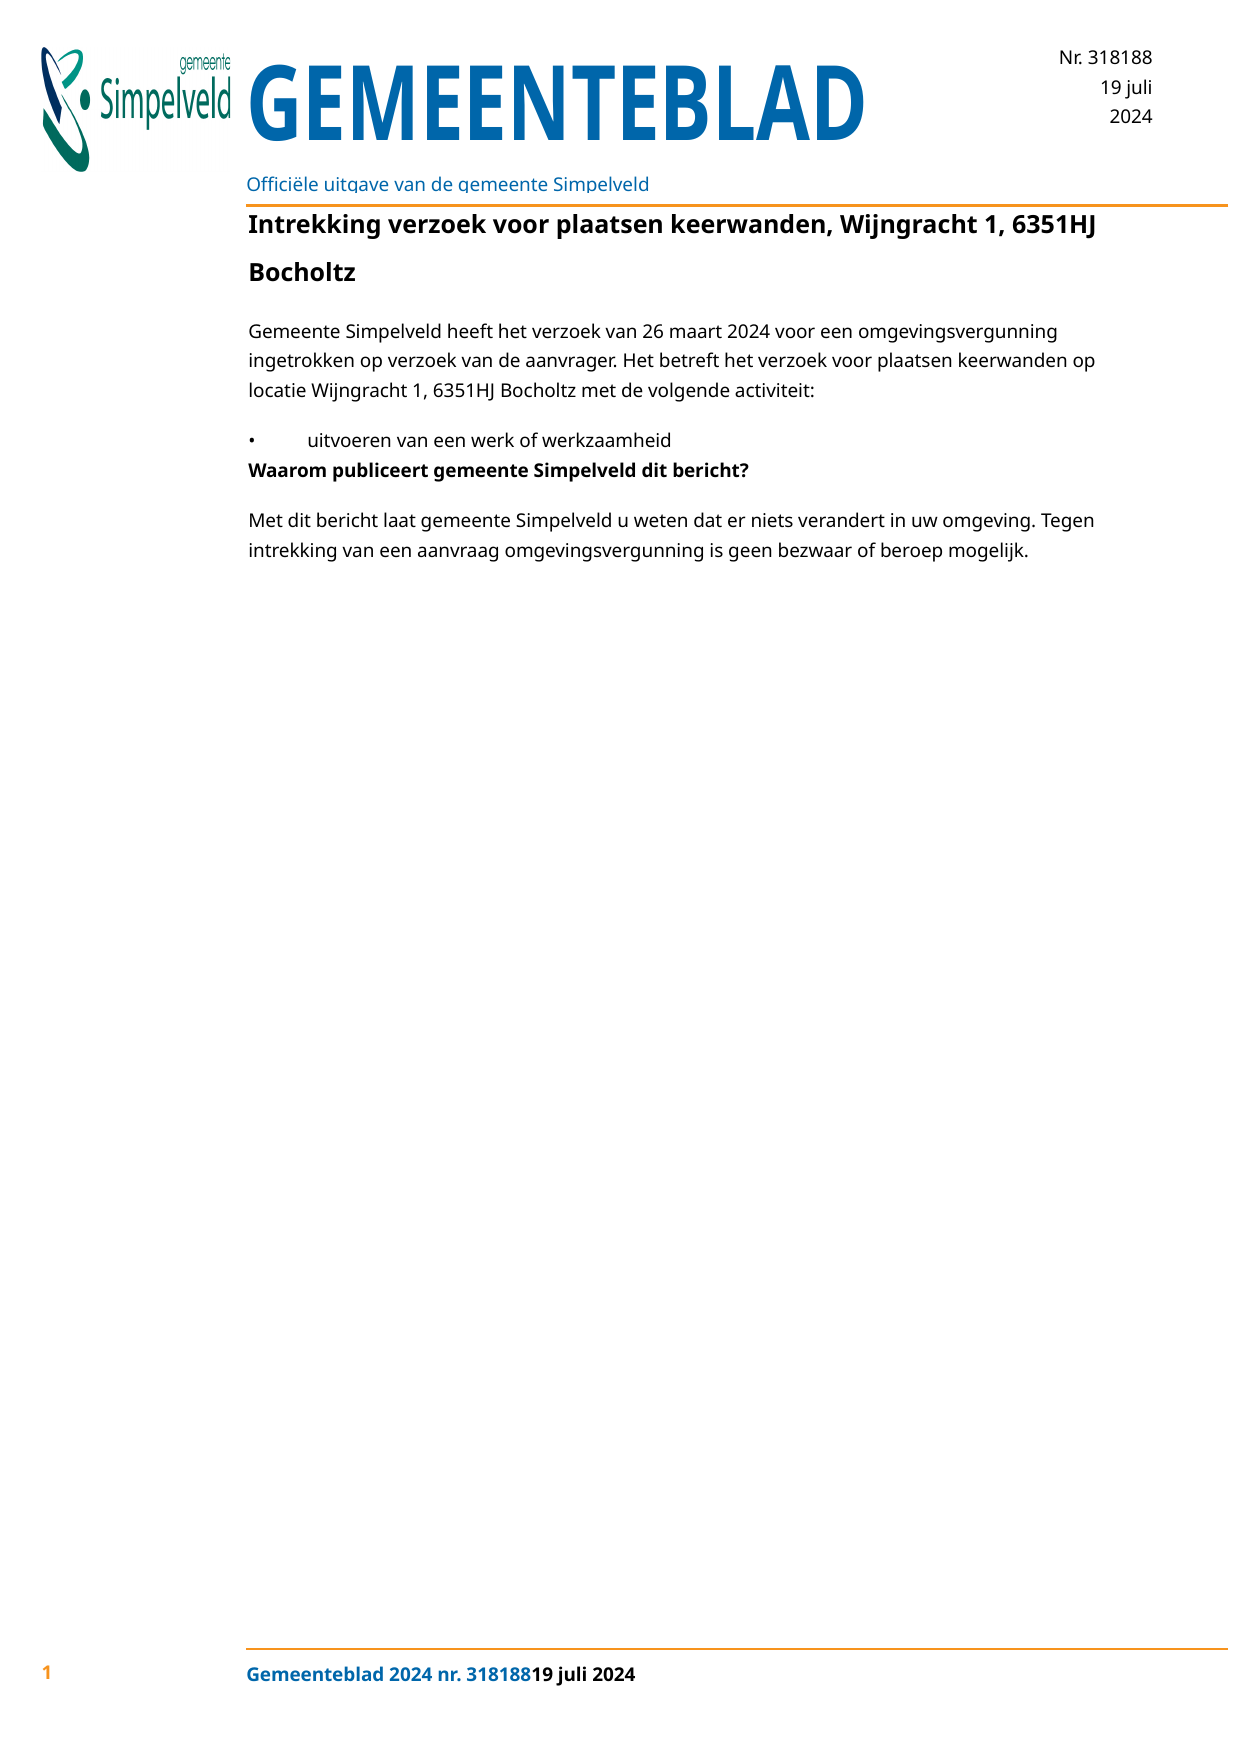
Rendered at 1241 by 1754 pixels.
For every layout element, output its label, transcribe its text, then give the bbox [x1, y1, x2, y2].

picture [41, 47, 231, 172]
text Met dit bericht laat gemeente Simpelveld u weten dat er niets verandert in uw omgeving. Tegen intrekking van een aanvraag omgevingsvergunning is geen bezwaar of beroep mogelijk. [248, 507, 1152, 563]
text Waarom publiceert gemeente Simpelveld dit bericht? [248, 457, 1152, 483]
text Intrekking verzoek voor plaatsen keerwanden, Wijngracht 1, 6351HJ Bocholtz [248, 207, 1152, 288]
text Gemeente Simpelveld heeft het verzoek van 26 maart 2024 voor een omgevingsvergunning ingetrokken op verzoek van de aanvrager. Het betreft het verzoek voor plaatsen keerwanden op locatie Wijngracht 1, 6351HJ Bocholtz met de volgende activiteit: [248, 318, 1152, 403]
list uitvoeren van een werk of werkzaamheid [248, 427, 1152, 453]
